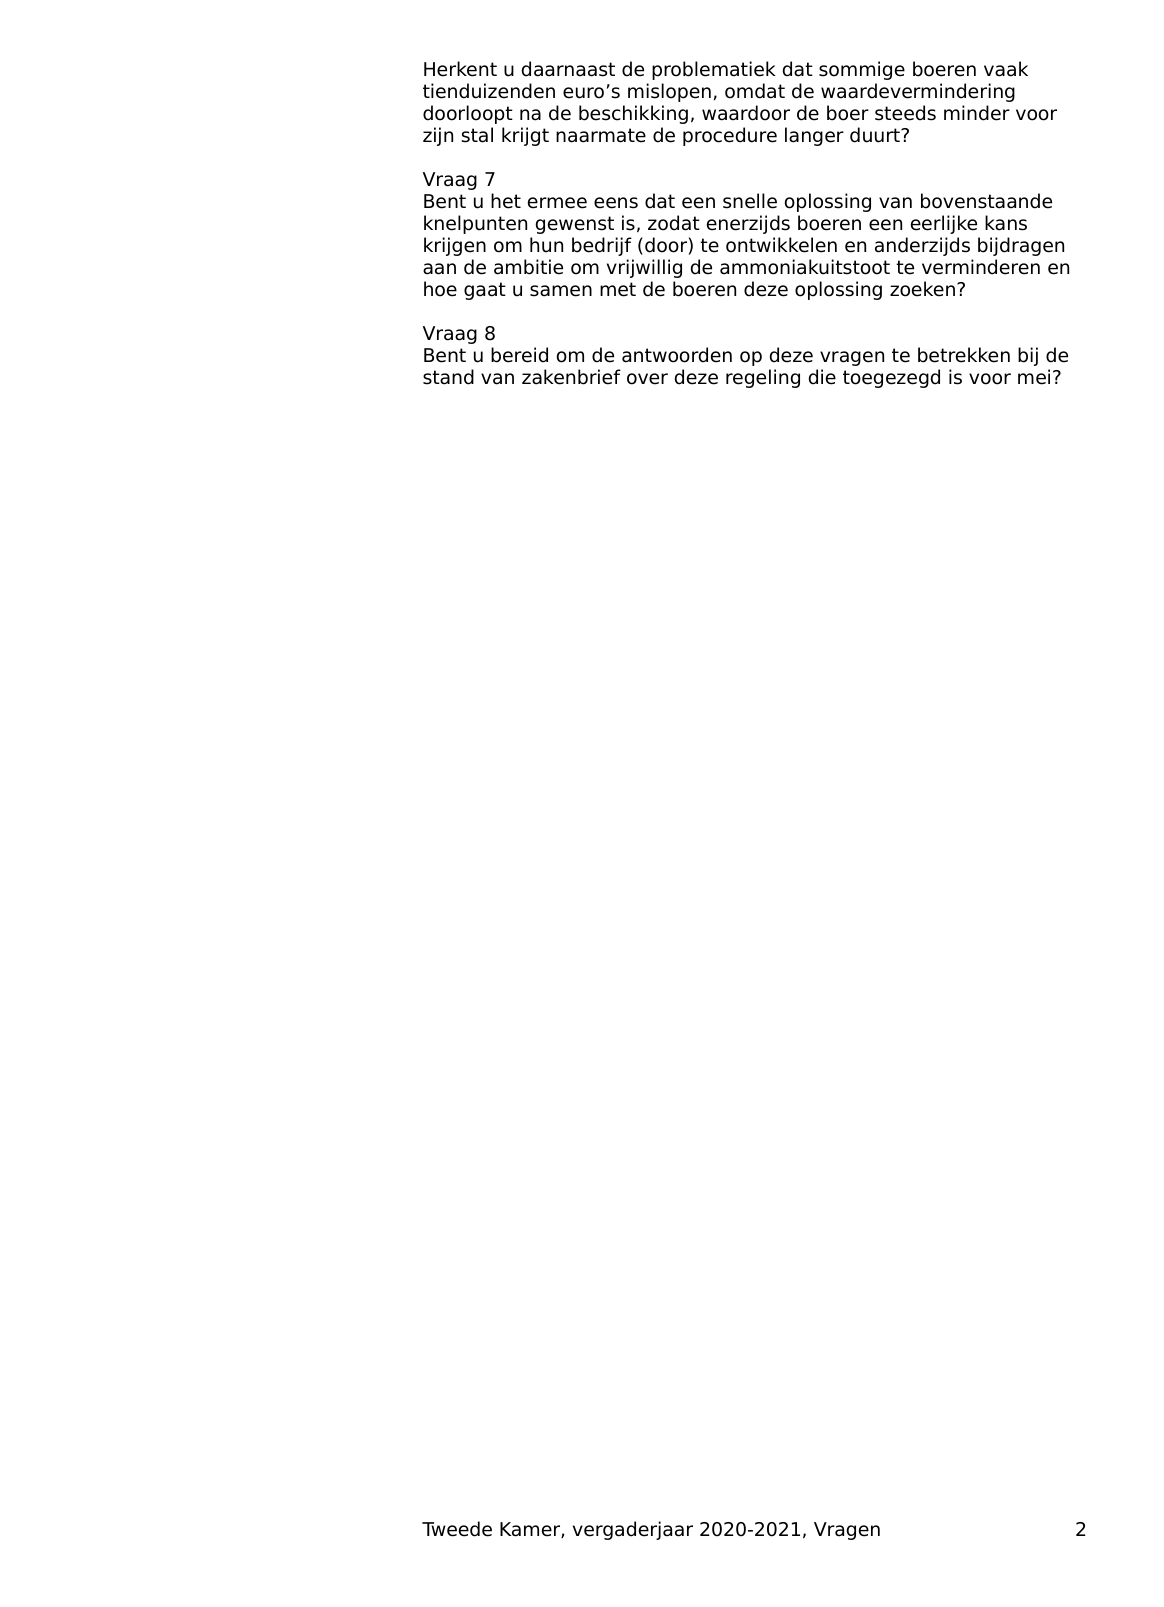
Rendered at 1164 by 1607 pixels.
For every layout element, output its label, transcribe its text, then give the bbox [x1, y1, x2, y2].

text Herkent u daarnaast de problematiek dat sommige boeren vaak tienduizenden euro’s mislopen, omdat de waardevermindering doorloopt na de beschikking, waardoor de boer steeds minder voor zijn stal krijgt naarmate de procedure langer duurt? [422, 59, 1087, 147]
text Bent u bereid om de antwoorden op deze vragen te betrekken bij de stand van zakenbrief over deze regeling die toegezegd is voor mei? [422, 345, 1087, 389]
text Vraag 7 [422, 169, 1087, 191]
text Vraag 8 [422, 323, 1087, 345]
text Bent u het ermee eens dat een snelle oplossing van bovenstaande knelpunten gewenst is, zodat enerzijds boeren een eerlijke kans krijgen om hun bedrijf (door) te ontwikkelen en anderzijds bijdragen aan de ambitie om vrijwillig de ammoniakuitstoot te verminderen en hoe gaat u samen met de boeren deze oplossing zoeken? [422, 191, 1087, 301]
